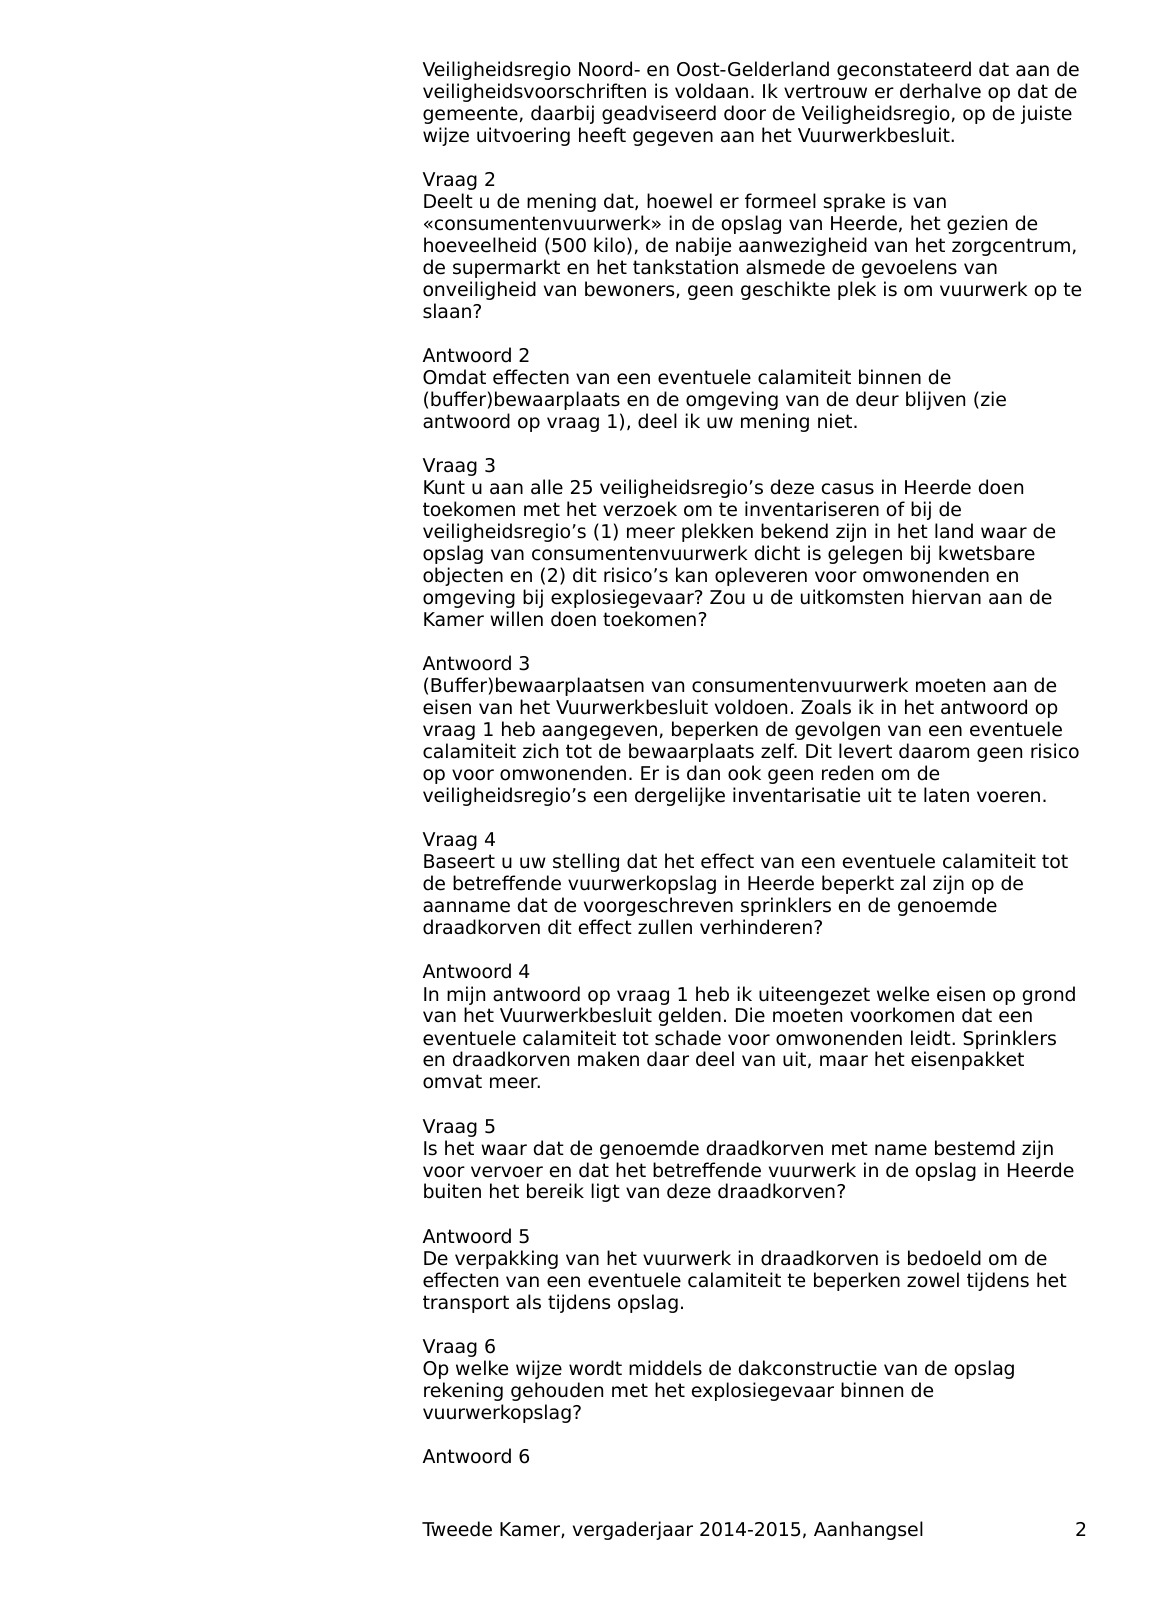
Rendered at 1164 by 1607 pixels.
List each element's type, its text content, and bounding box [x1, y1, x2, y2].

text Vraag 5 [422, 1116, 1087, 1137]
text Omdat effecten van een eventuele calamiteit binnen de (buffer)bewaarplaats en de omgeving van de deur blijven (zie antwoord op vraag 1), deel ik uw mening niet. [422, 367, 1087, 433]
text Vraag 6 [422, 1336, 1087, 1358]
text Is het waar dat de genoemde draadkorven met name bestemd zijn voor vervoer en dat het betreffende vuurwerk in de opslag in Heerde buiten het bereik ligt van deze draadkorven? [422, 1137, 1087, 1203]
text De verpakking van het vuurwerk in draadkorven is bedoeld om de effecten van een eventuele calamiteit te beperken zowel tijdens het transport als tijdens opslag. [422, 1248, 1087, 1313]
text Kunt u aan alle 25 veiligheidsregio’s deze casus in Heerde doen toekomen met het verzoek om te inventariseren of bij de veiligheidsregio’s (1) meer plekken bekend zijn in het land waar de opslag van consumentenvuurwerk dicht is gelegen bij kwetsbare objecten en (2) dit risico’s kan opleveren voor omwonenden en omgeving bij explosiegevaar? Zou u de uitkomsten hiervan aan de Kamer willen doen toekomen? [422, 477, 1087, 631]
text Vraag 4 [422, 829, 1087, 851]
text Vraag 3 [422, 455, 1087, 477]
text Antwoord 4 [422, 961, 1087, 983]
text Antwoord 5 [422, 1226, 1087, 1248]
text (Buffer)bewaarplaatsen van consumentenvuurwerk moeten aan de eisen van het Vuurwerkbesluit voldoen. Zoals ik in het antwoord op vraag 1 heb aangegeven, beperken de gevolgen van een eventuele calamiteit zich tot de bewaarplaats zelf. Dit levert daarom geen risico op voor omwonenden. Er is dan ook geen reden om de veiligheidsregio’s een dergelijke inventarisatie uit te laten voeren. [422, 675, 1087, 807]
text Antwoord 2 [422, 345, 1087, 367]
text Veiligheidsregio Noord- en Oost-Gelderland geconstateerd dat aan de veiligheidsvoorschriften is voldaan. Ik vertrouw er derhalve op dat de gemeente, daarbij geadviseerd door de Veiligheidsregio, op de juiste wijze uitvoering heeft gegeven aan het Vuurwerkbesluit. [422, 59, 1087, 147]
text Antwoord 6 [422, 1446, 1087, 1468]
text Antwoord 3 [422, 653, 1087, 675]
text Deelt u de mening dat, hoewel er formeel sprake is van «consumentenvuurwerk» in de opslag van Heerde, het gezien de hoeveelheid (500 kilo), de nabije aanwezigheid van het zorgcentrum, de supermarkt en het tankstation alsmede de gevoelens van onveiligheid van bewoners, geen geschikte plek is om vuurwerk op te slaan? [422, 191, 1087, 323]
text In mijn antwoord op vraag 1 heb ik uiteengezet welke eisen op grond van het Vuurwerkbesluit gelden. Die moeten voorkomen dat een eventuele calamiteit tot schade voor omwonenden leidt. Sprinklers en draadkorven maken daar deel van uit, maar het eisenpakket omvat meer. [422, 983, 1087, 1093]
text Baseert u uw stelling dat het effect van een eventuele calamiteit tot de betreffende vuurwerkopslag in Heerde beperkt zal zijn op de aanname dat de voorgeschreven sprinklers en de genoemde draadkorven dit effect zullen verhinderen? [422, 851, 1087, 939]
text Op welke wijze wordt middels de dakconstructie van de opslag rekening gehouden met het explosiegevaar binnen de vuurwerkopslag? [422, 1358, 1087, 1424]
text Vraag 2 [422, 169, 1087, 191]
